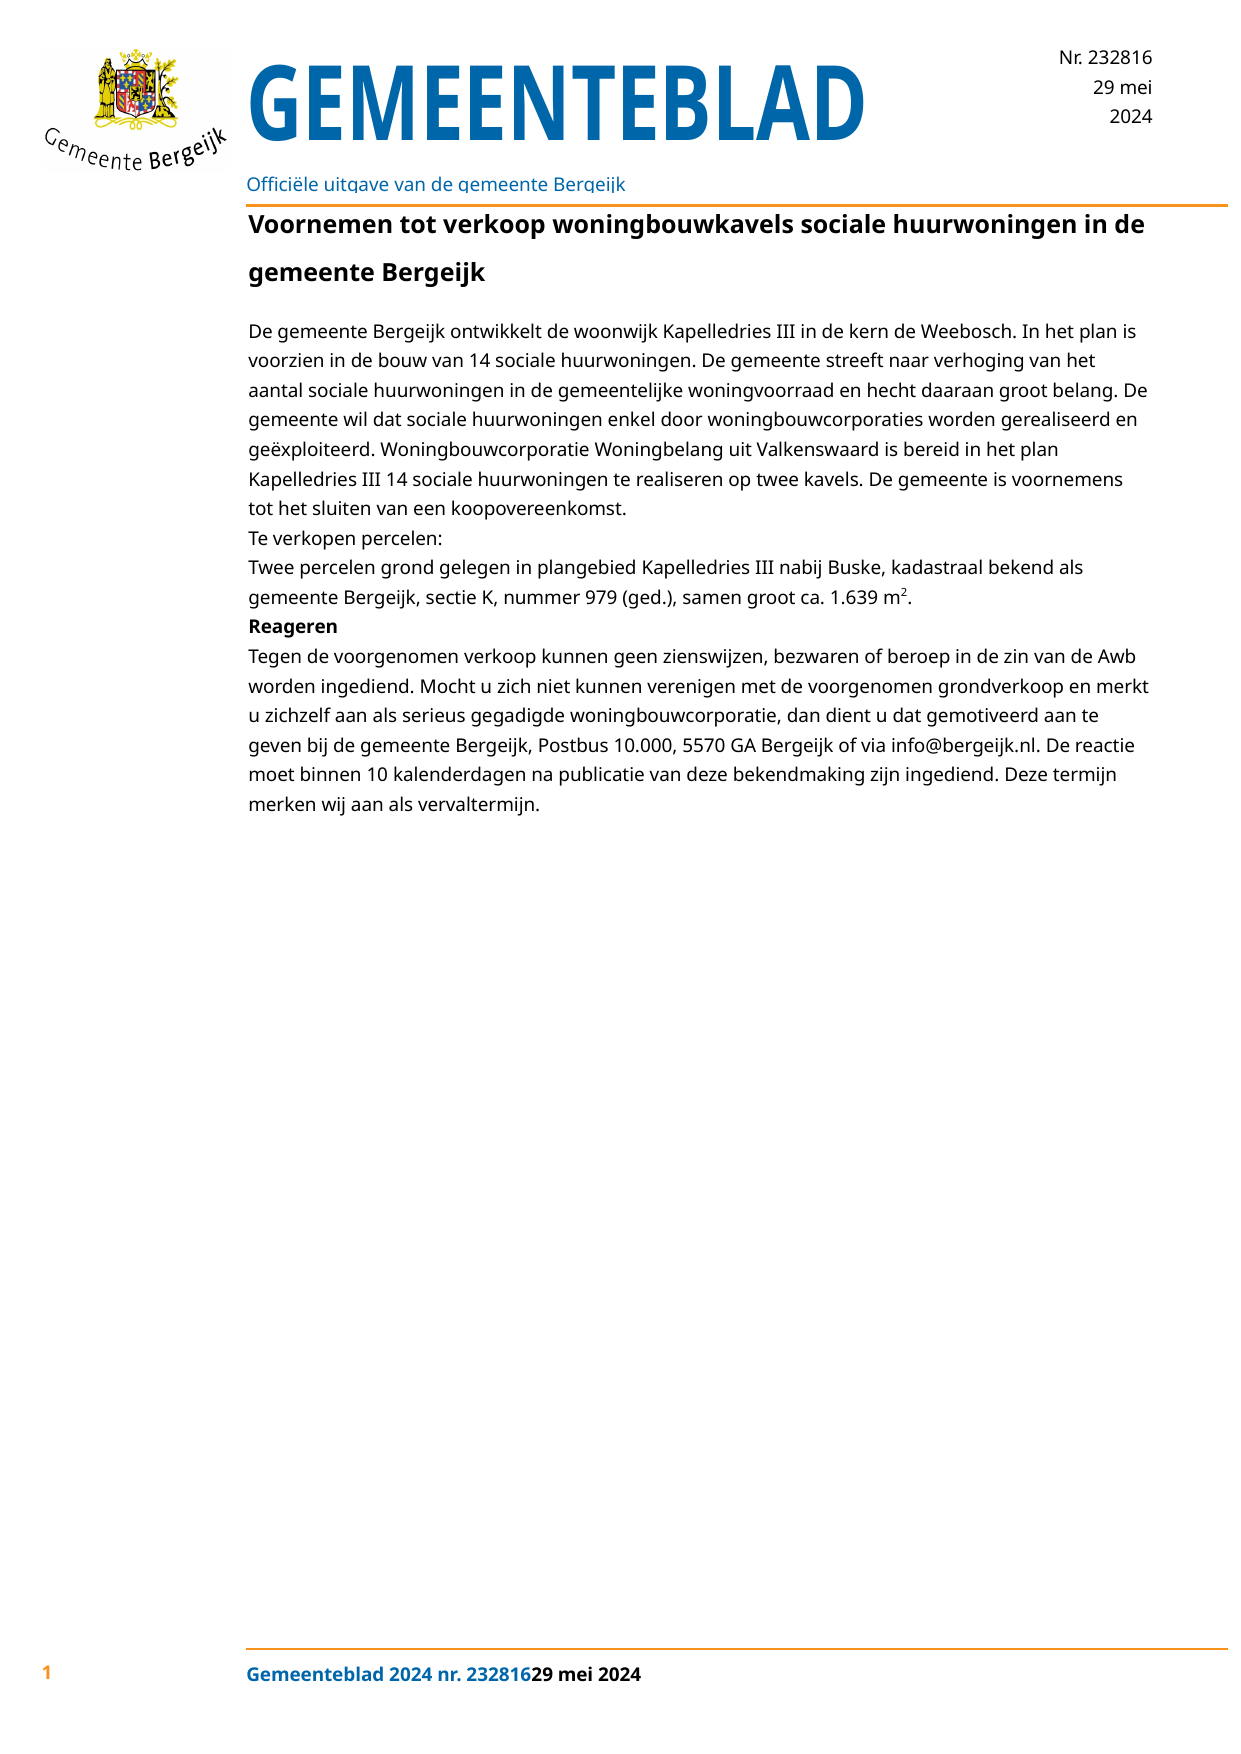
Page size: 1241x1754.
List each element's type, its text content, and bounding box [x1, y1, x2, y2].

text Voornemen tot verkoop woningbouwkavels sociale huurwoningen in de gemeente Bergeijk [248, 207, 1152, 288]
picture [41, 47, 231, 172]
text Te verkopen percelen: [248, 525, 1152, 551]
text De gemeente Bergeijk ontwikkelt de woonwijk Kapelledries III in de kern de Weebosch. In het plan is voorzien in de bouw van 14 sociale huurwoningen. De gemeente streeft naar verhoging van het aantal sociale huurwoningen in de gemeentelijke woningvoorraad en hecht daaraan groot belang. De gemeente wil dat sociale huurwoningen enkel door woningbouwcorporaties worden gerealiseerd en geëxploiteerd. Woningbouwcorporatie Woningbelang uit Valkenswaard is bereid in het plan Kapelledries III 14 sociale huurwoningen te realiseren op twee kavels. De gemeente is voornemens tot het sluiten van een koopovereenkomst. [248, 318, 1152, 521]
text Tegen de voorgenomen verkoop kunnen geen zienswijzen, bezwaren of beroep in de zin van de Awb worden ingediend. Mocht u zich niet kunnen verenigen met de voorgenomen grondverkoop en merkt u zichzelf aan als serieus gegadigde woningbouwcorporatie, dan dient u dat gemotiveerd aan te geven bij de gemeente Bergeijk, Postbus 10.000, 5570 GA Bergeijk of via info@bergeijk.nl. De reactie moet binnen 10 kalenderdagen na publicatie van deze bekendmaking zijn ingediend. Deze termijn merken wij aan als vervaltermijn. [248, 643, 1152, 817]
text Reageren [248, 614, 1152, 639]
text Twee percelen grond gelegen in plangebied Kapelledries III nabij Buske, kadastraal bekend als gemeente Bergeijk, sectie K, nummer 979 (ged.), samen groot ca. 1.639 m2. [248, 554, 1152, 610]
